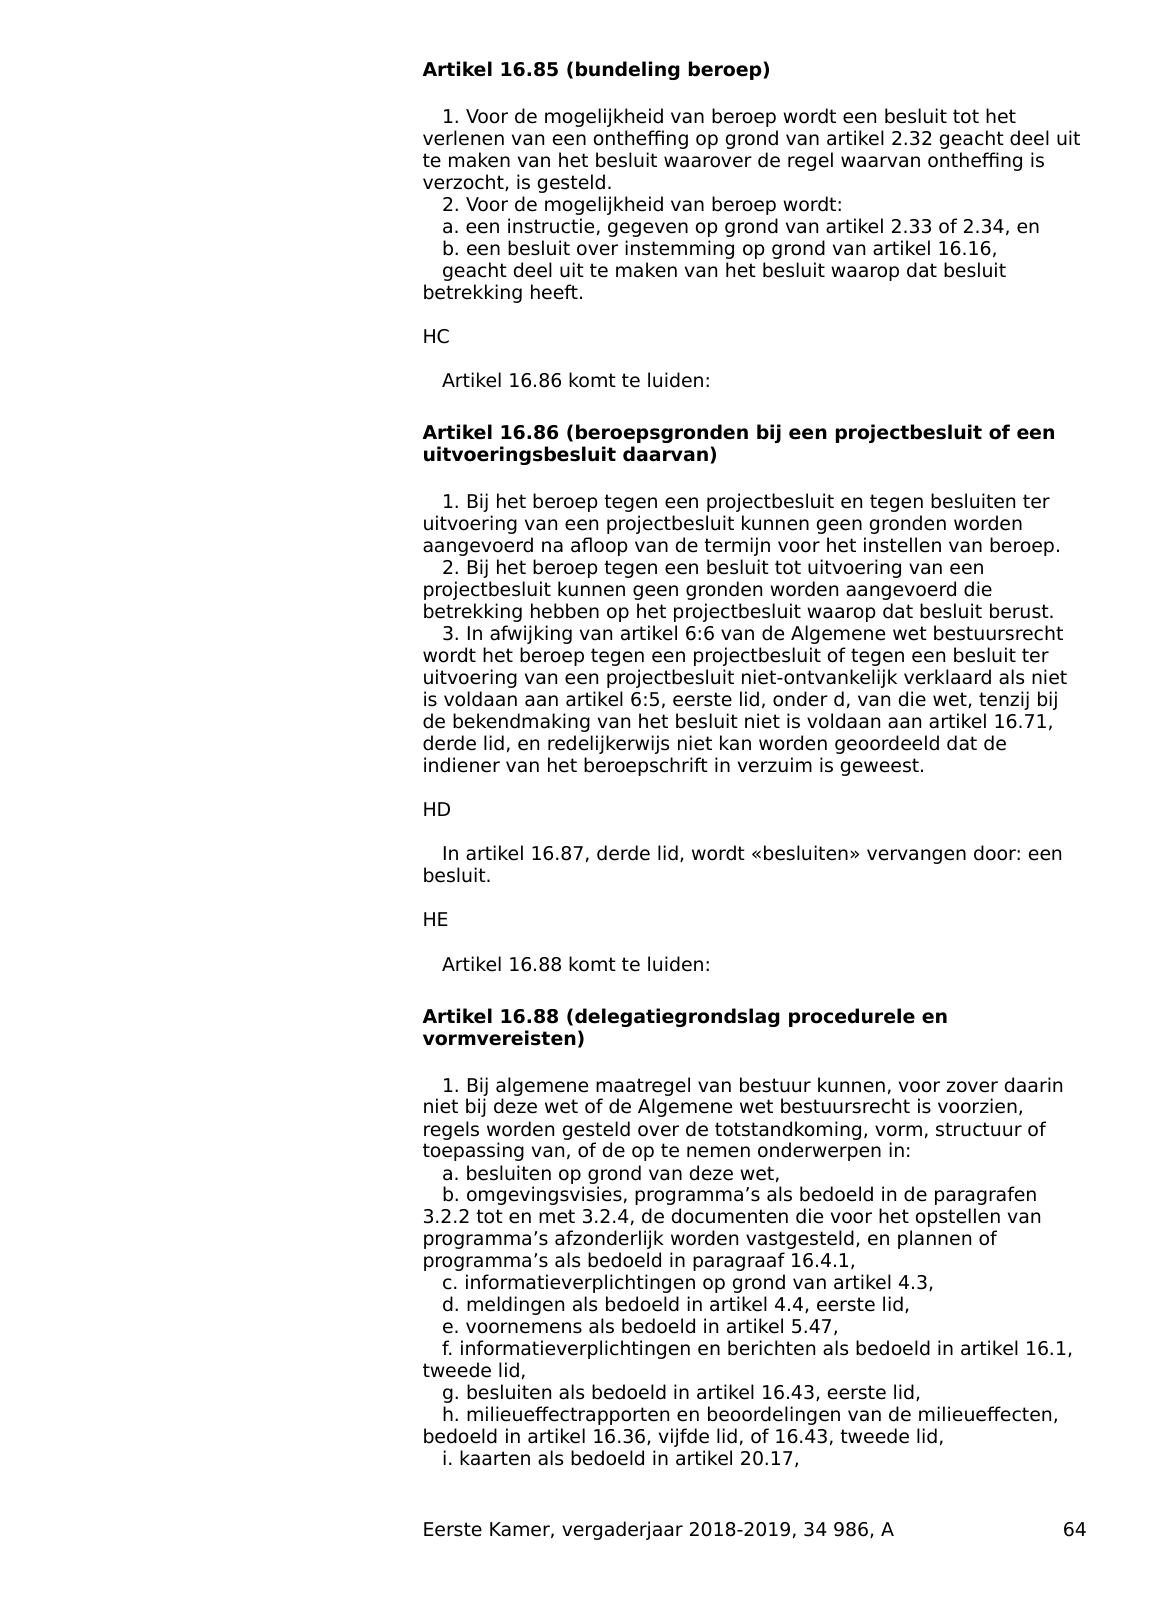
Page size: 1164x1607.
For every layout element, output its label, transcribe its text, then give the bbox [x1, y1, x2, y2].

text e. voornemens als bedoeld in artikel 5.47, [422, 1316, 1087, 1338]
text c. informatieverplichtingen op grond van artikel 4.3, [422, 1272, 1087, 1294]
text HD [422, 799, 1087, 821]
text 1. Bij algemene maatregel van bestuur kunnen, voor zover daarin niet bij deze wet of de Algemene wet bestuursrecht is voorzien, regels worden gesteld over de totstandkoming, vorm, structuur of toepassing van, of de op te nemen onderwerpen in: [422, 1074, 1087, 1162]
text 1. Bij het beroep tegen een projectbesluit en tegen besluiten ter uitvoering van een projectbesluit kunnen geen gronden worden aangevoerd na afloop van de termijn voor het instellen van beroep. [422, 491, 1087, 557]
text i. kaarten als bedoeld in artikel 20.17, [422, 1448, 1087, 1470]
text a. een instructie, gegeven op grond van artikel 2.33 of 2.34, en [422, 216, 1087, 238]
text b. omgevingsvisies, programma’s als bedoeld in de paragrafen 3.2.2 tot en met 3.2.4, de documenten die voor het opstellen van programma’s afzonderlijk worden vastgesteld, en plannen of programma’s als bedoeld in paragraaf 16.4.1, [422, 1184, 1087, 1272]
text Artikel 16.86 komt te luiden: [422, 370, 1087, 392]
text f. informatieverplichtingen en berichten als bedoeld in artikel 16.1, tweede lid, [422, 1338, 1087, 1382]
text geacht deel uit te maken van het besluit waarop dat besluit betrekking heeft. [422, 260, 1087, 304]
text 2. Bij het beroep tegen een besluit tot uitvoering van een projectbesluit kunnen geen gronden worden aangevoerd die betrekking hebben op het projectbesluit waarop dat besluit berust. [422, 557, 1087, 623]
text HC [422, 326, 1087, 348]
text h. milieueffectrapporten en beoordelingen van de milieueffecten, bedoeld in artikel 16.36, vijfde lid, of 16.43, tweede lid, [422, 1404, 1087, 1448]
text d. meldingen als bedoeld in artikel 4.4, eerste lid, [422, 1294, 1087, 1316]
text HE [422, 909, 1087, 931]
text In artikel 16.87, derde lid, wordt «besluiten» vervangen door: een besluit. [422, 843, 1087, 887]
text Artikel 16.88 komt te luiden: [422, 953, 1087, 976]
text 1. Voor de mogelijkheid van beroep wordt een besluit tot het verlenen van een ontheffing op grond van artikel 2.32 geacht deel uit te maken van het besluit waarover de regel waarvan ontheffing is verzocht, is gesteld. [422, 106, 1087, 194]
text g. besluiten als bedoeld in artikel 16.43, eerste lid, [422, 1382, 1087, 1404]
subtitle Artikel 16.85 (bundeling beroep) [422, 59, 1087, 81]
text 3. In afwijking van artikel 6:6 van de Algemene wet bestuursrecht wordt het beroep tegen een projectbesluit of tegen een besluit ter uitvoering van een projectbesluit niet-ontvankelijk verklaard als niet is voldaan aan artikel 6:5, eerste lid, onder d, van die wet, tenzij bij de bekendmaking van het besluit niet is voldaan aan artikel 16.71, derde lid, en redelijkerwijs niet kan worden geoordeeld dat de indiener van het beroepschrift in verzuim is geweest. [422, 623, 1087, 777]
text b. een besluit over instemming op grond van artikel 16.16, [422, 238, 1087, 260]
subtitle Artikel 16.86 (beroepsgronden bij een projectbesluit of een uitvoeringsbesluit daarvan) [422, 422, 1087, 466]
subtitle Artikel 16.88 (delegatiegrondslag procedurele en vormvereisten) [422, 1006, 1087, 1049]
text a. besluiten op grond van deze wet, [422, 1162, 1087, 1184]
text 2. Voor de mogelijkheid van beroep wordt: [422, 194, 1087, 216]
